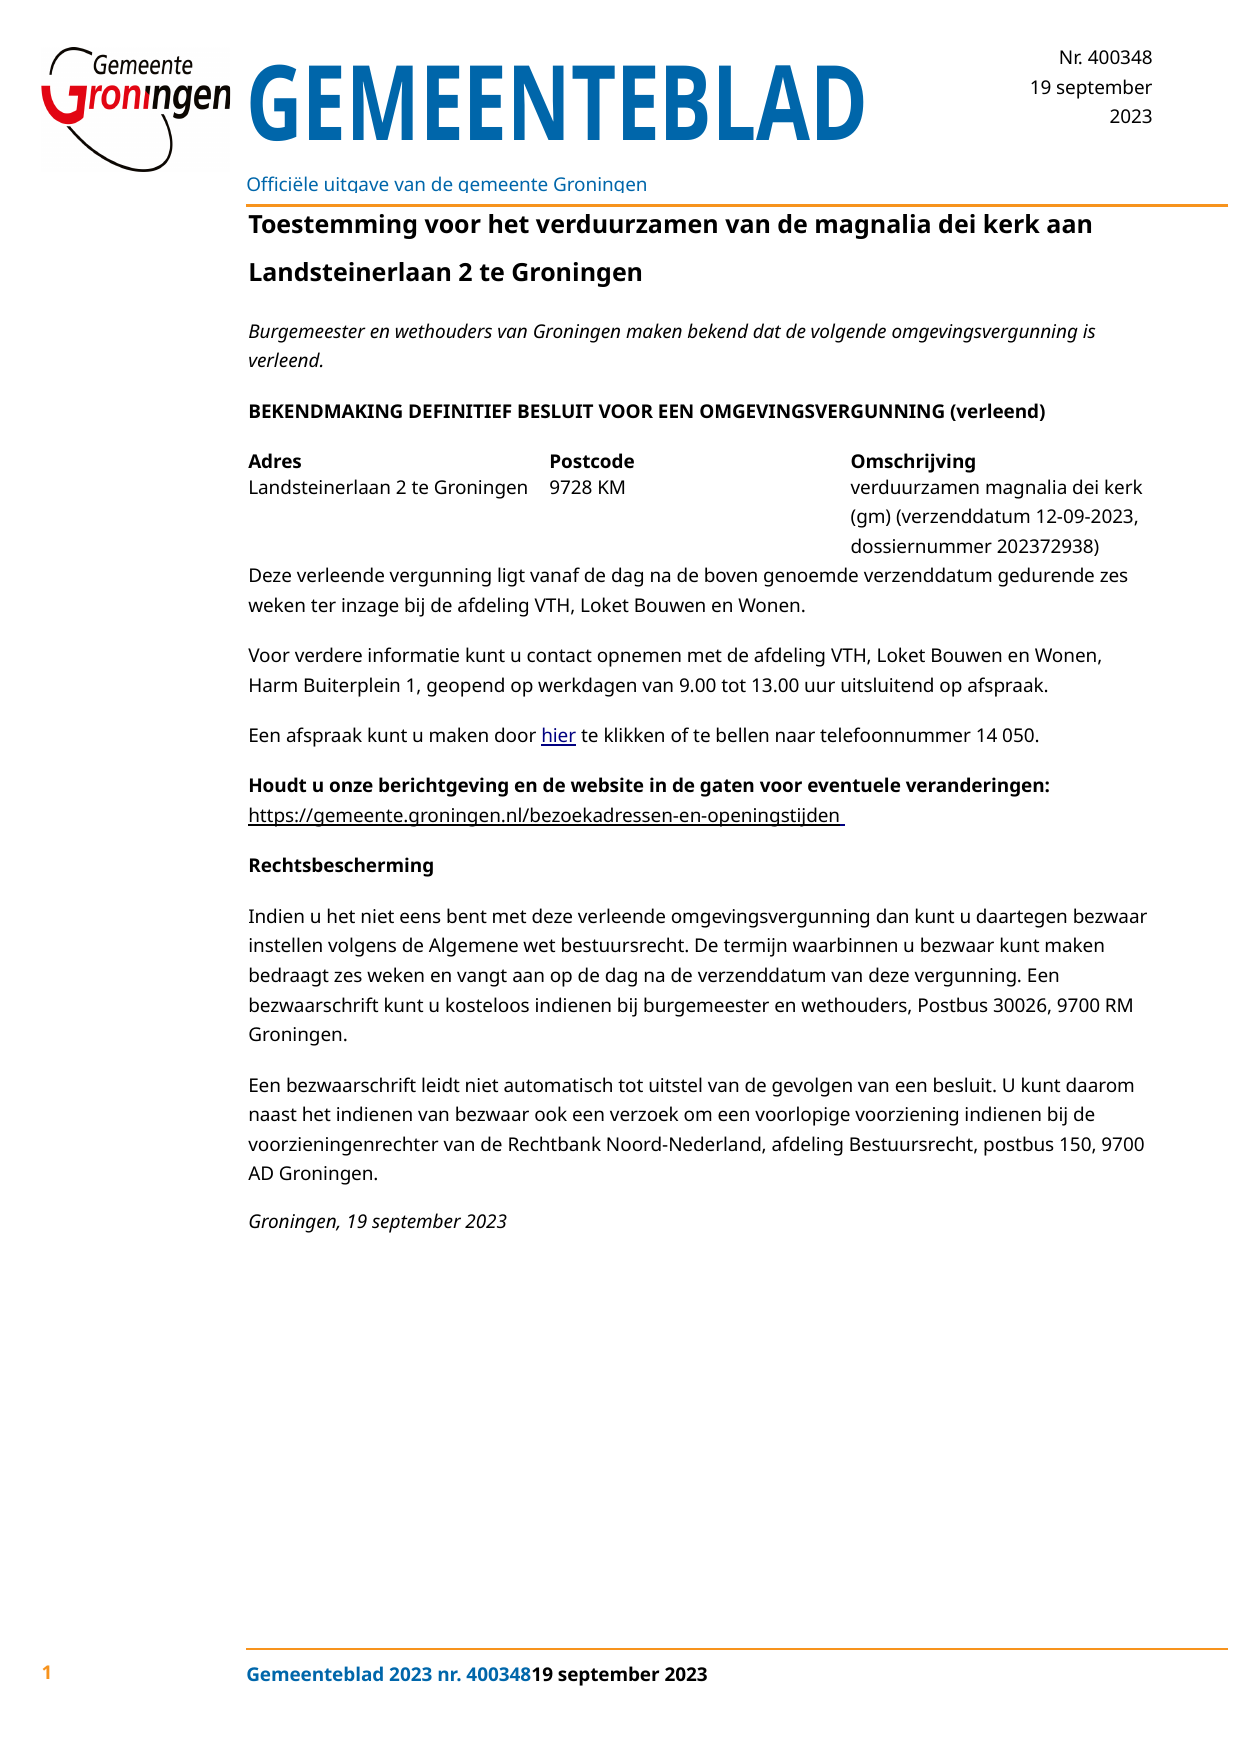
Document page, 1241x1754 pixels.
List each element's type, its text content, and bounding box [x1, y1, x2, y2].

table_cell Landsteinerlaan 2 te Groningen [248, 474, 549, 559]
text Een bezwaarschrift leidt niet automatisch tot uitstel van de gevolgen van een besluit. U kunt daarom naast het indienen van bezwaar ook een verzoek om een voorlopige voorziening indienen bij de voorzieningenrechter van de Rechtbank Noord-Nederland, afdeling Bestuursrecht, postbus 150, 9700 AD Groningen. [248, 1072, 1152, 1186]
table_header Postcode [549, 449, 850, 474]
picture [41, 47, 231, 172]
table_cell verduurzamen magnalia dei kerk (gm) (verzenddatum 12-09-2023, dossiernummer 202372938) [850, 474, 1152, 559]
text Burgemeester en wethouders van Groningen maken bekend dat de volgende omgevingsvergunning is verleend. [248, 318, 1152, 373]
table_header Omschrijving [850, 449, 1152, 474]
text Toestemming voor het verduurzamen van de magnalia dei kerk aan Landsteinerlaan 2 te Groningen [248, 207, 1152, 288]
text Deze verleende vergunning ligt vanaf de dag na de boven genoemde verzenddatum gedurende zes weken ter inzage bij de afdeling VTH, Loket Bouwen en Wonen. [248, 562, 1152, 618]
text Rechtsbescherming [248, 853, 1152, 878]
text Houdt u onze berichtgeving en de website in de gaten voor eventuele veranderingen: https://gemeente.groningen.nl/bezoekadressen-en-openingstijden [248, 773, 1152, 828]
text Voor verdere informatie kunt u contact opnemen met de afdeling VTH, Loket Bouwen en Wonen, Harm Buiterplein 1, geopend op werkdagen van 9.00 tot 13.00 uur uitsluitend op afspraak. [248, 642, 1152, 698]
text Indien u het niet eens bent met deze verleende omgevingsvergunning dan kunt u daartegen bezwaar instellen volgens de Algemene wet bestuursrecht. De termijn waarbinnen u bezwaar kunt maken bedraagt zes weken en vangt aan op de dag na de verzenddatum van deze vergunning. Een bezwaarschrift kunt u kosteloos indienen bij burgemeester en wethouders, Postbus 30026, 9700 RM Groningen. [248, 903, 1152, 1047]
table_cell 9728 KM [549, 474, 850, 559]
text Een afspraak kunt u maken door hier te klikken of te bellen naar telefoonnummer 14 050. [248, 722, 1152, 748]
text BEKENDMAKING DEFINITIEF BESLUIT VOOR EEN OMGEVINGSVERGUNNING (verleend) [248, 398, 1152, 424]
text Groningen, 19 september 2023 [248, 1208, 1152, 1234]
table_header Adres [248, 449, 549, 474]
